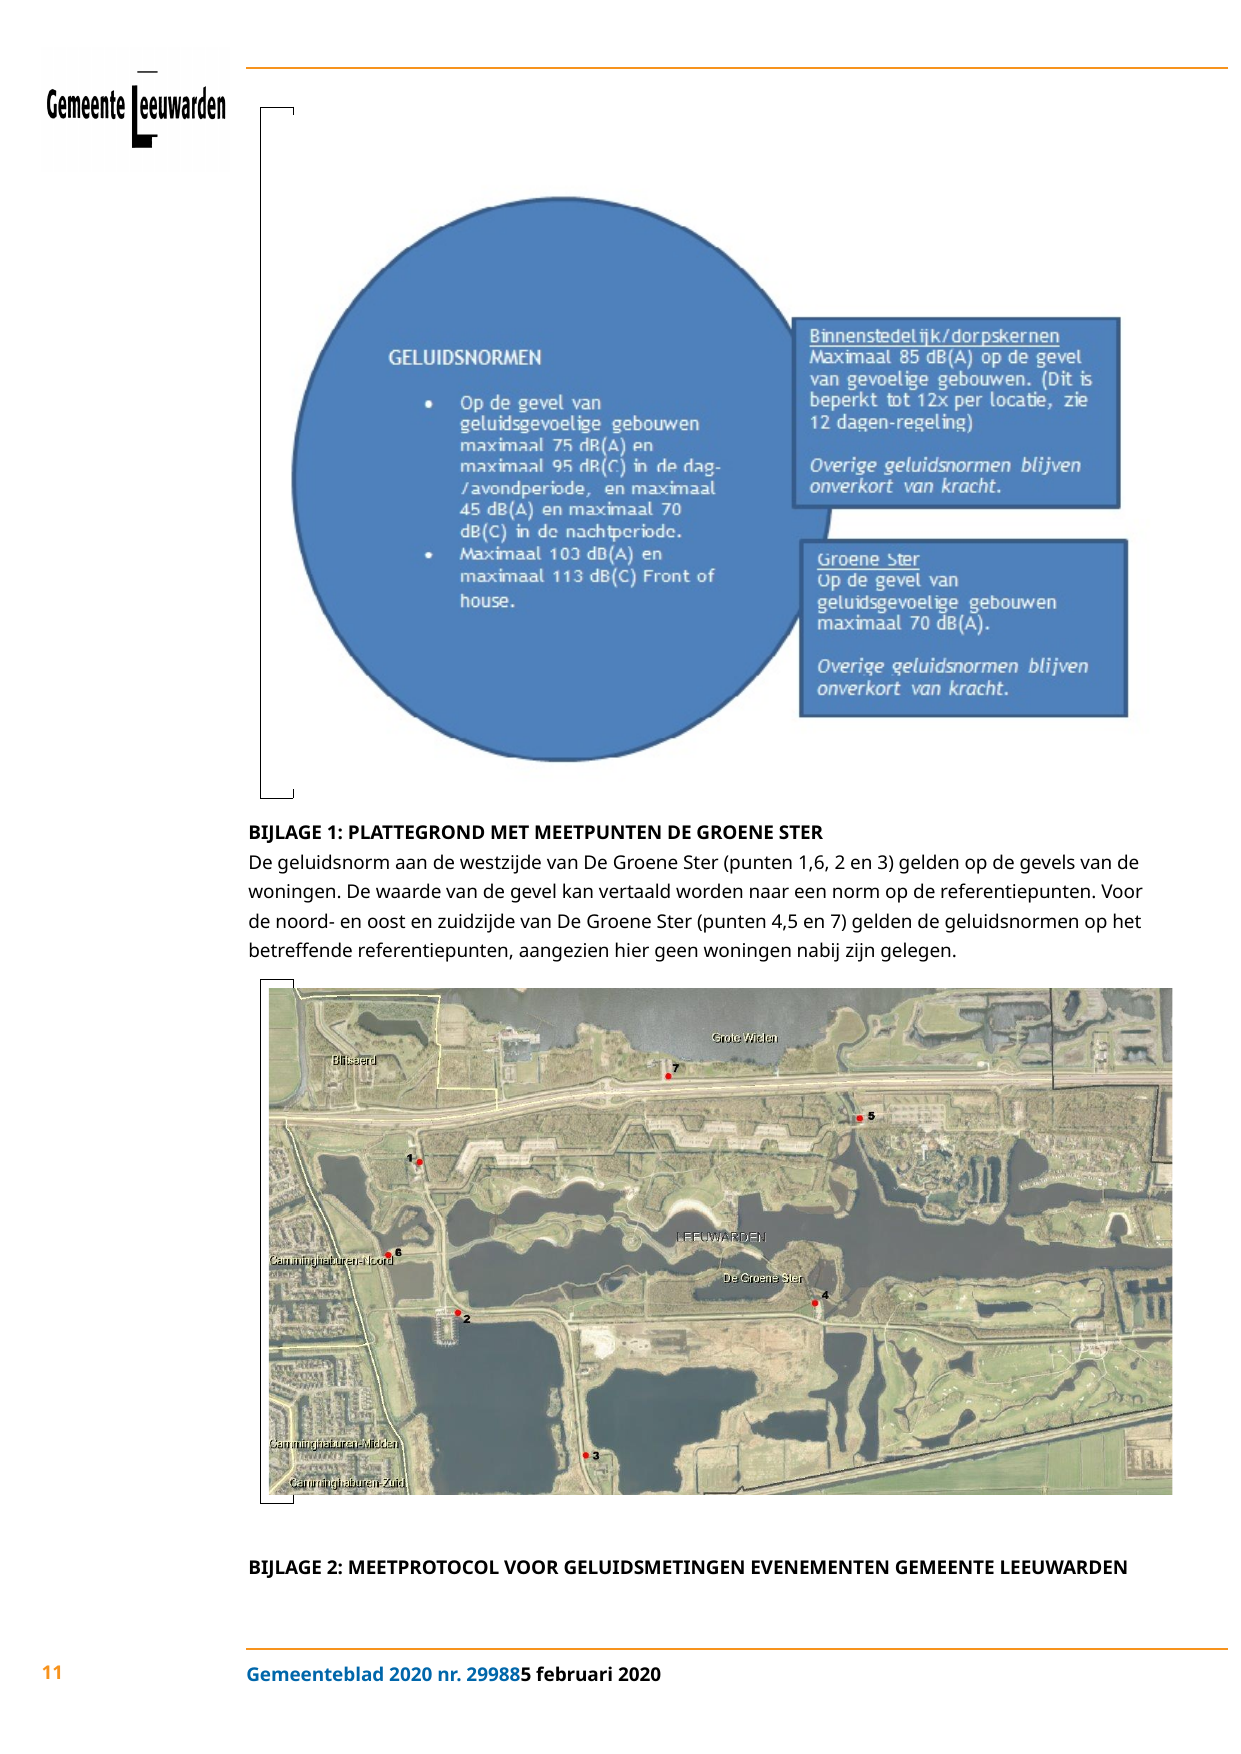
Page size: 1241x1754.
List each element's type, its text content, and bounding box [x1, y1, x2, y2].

picture [268, 988, 1173, 1495]
text BIJLAGE 2: MEETPROTOCOL VOOR GELUIDSMETINGEN EVENEMENTEN GEMEENTE LEEUWARDEN [248, 1554, 1152, 1580]
text De geluidsnorm aan de westzijde van De Groene Ster (punten 1,6, 2 en 3) gelden op de gevels van de woningen. De waarde van de gevel kan vertaald worden naar een norm op de referentiepunten. Voor de noord- en oost en zuidzijde van De Groene Ster (punten 4,5 en 7) gelden de geluidsnormen op het betreffende referentiepunten, aangezien hier geen woningen nabij zijn gelegen. [248, 849, 1152, 963]
text BIJLAGE 1: PLATTEGROND MET MEETPUNTEN DE GROENE STER [248, 819, 1152, 845]
picture [41, 47, 231, 172]
picture [268, 115, 1173, 789]
